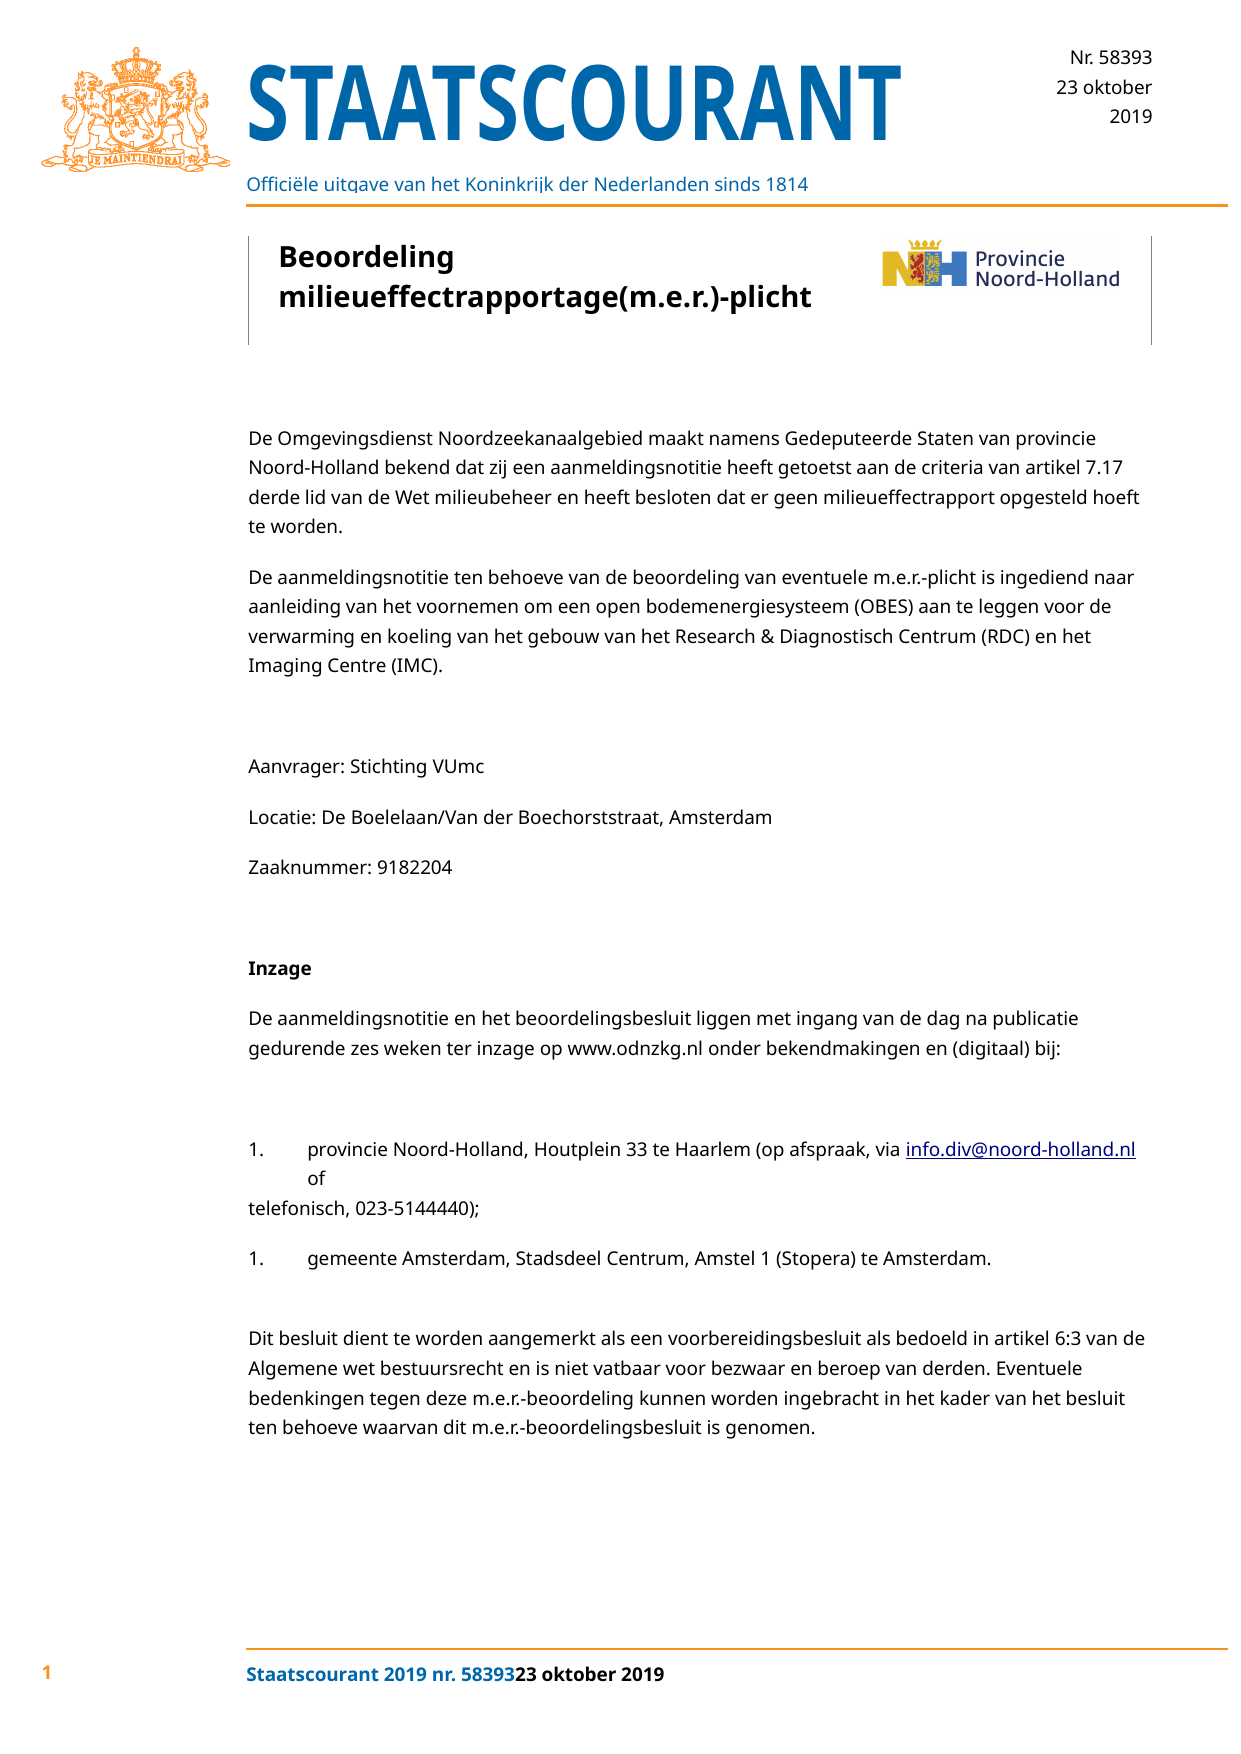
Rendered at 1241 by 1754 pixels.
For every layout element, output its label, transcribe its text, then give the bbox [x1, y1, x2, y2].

text Dit besluit dient te worden aangemerkt als een voorbereidingsbesluit als bedoeld in artikel 6:3 van de Algemene wet bestuursrecht en is niet vatbaar voor bezwaar en beroep van derden. Eventuele bedenkingen tegen deze m.e.r.-beoordeling kunnen worden ingebracht in het kader van het besluit ten behoeve waarvan dit m.e.r.-beoordelingsbesluit is genomen. [248, 1326, 1152, 1440]
picture [882, 236, 1119, 291]
text Aanvrager: Stichting VUmc [248, 753, 1152, 779]
text De Omgevingsdienst Noordzeekanaalgebied maakt namens Gedeputeerde Staten van provincie Noord-Holland bekend dat zij een aanmeldingsnotitie heeft getoetst aan de criteria van artikel 7.17 derde lid van de Wet milieubeheer en heeft besloten dat er geen milieueffectrapport opgesteld hoeft te worden. [248, 425, 1152, 539]
table_header [850, 236, 1151, 345]
picture [41, 47, 231, 172]
text Zaaknummer: 9182204 [248, 854, 1152, 880]
text De aanmeldingsnotitie en het beoordelingsbesluit liggen met ingang van de dag na publicatie gedurende zes weken ter inzage op www.odnzkg.nl onder bekendmakingen en (digitaal) bij: [248, 1006, 1152, 1061]
text De aanmeldingsnotitie ten behoeve van de beoordeling van eventuele m.e.r.-plicht is ingediend naar aanleiding van het voornemen om een open bodemenergiesysteem (OBES) aan te leggen voor de verwarming en koeling van het gebouw van het Research & Diagnostisch Centrum (RDC) en het Imaging Centre (IMC). [248, 564, 1152, 678]
text Locatie: De Boelelaan/Van der Boechorststraat, Amsterdam [248, 804, 1152, 829]
text Inzage [248, 955, 1152, 981]
table_header Beoordeling milieueffectrapportage(m.e.r.)-plicht [249, 236, 850, 345]
list gemeente Amsterdam, Stadsdeel Centrum, Amstel 1 (Stopera) te Amsterdam. [248, 1246, 1152, 1271]
list provincie Noord-Holland, Houtplein 33 te Haarlem (op afspraak, via info.div@noord-holland.nl of [248, 1136, 1152, 1191]
text telefonisch, 023-5144440); [248, 1195, 1152, 1221]
